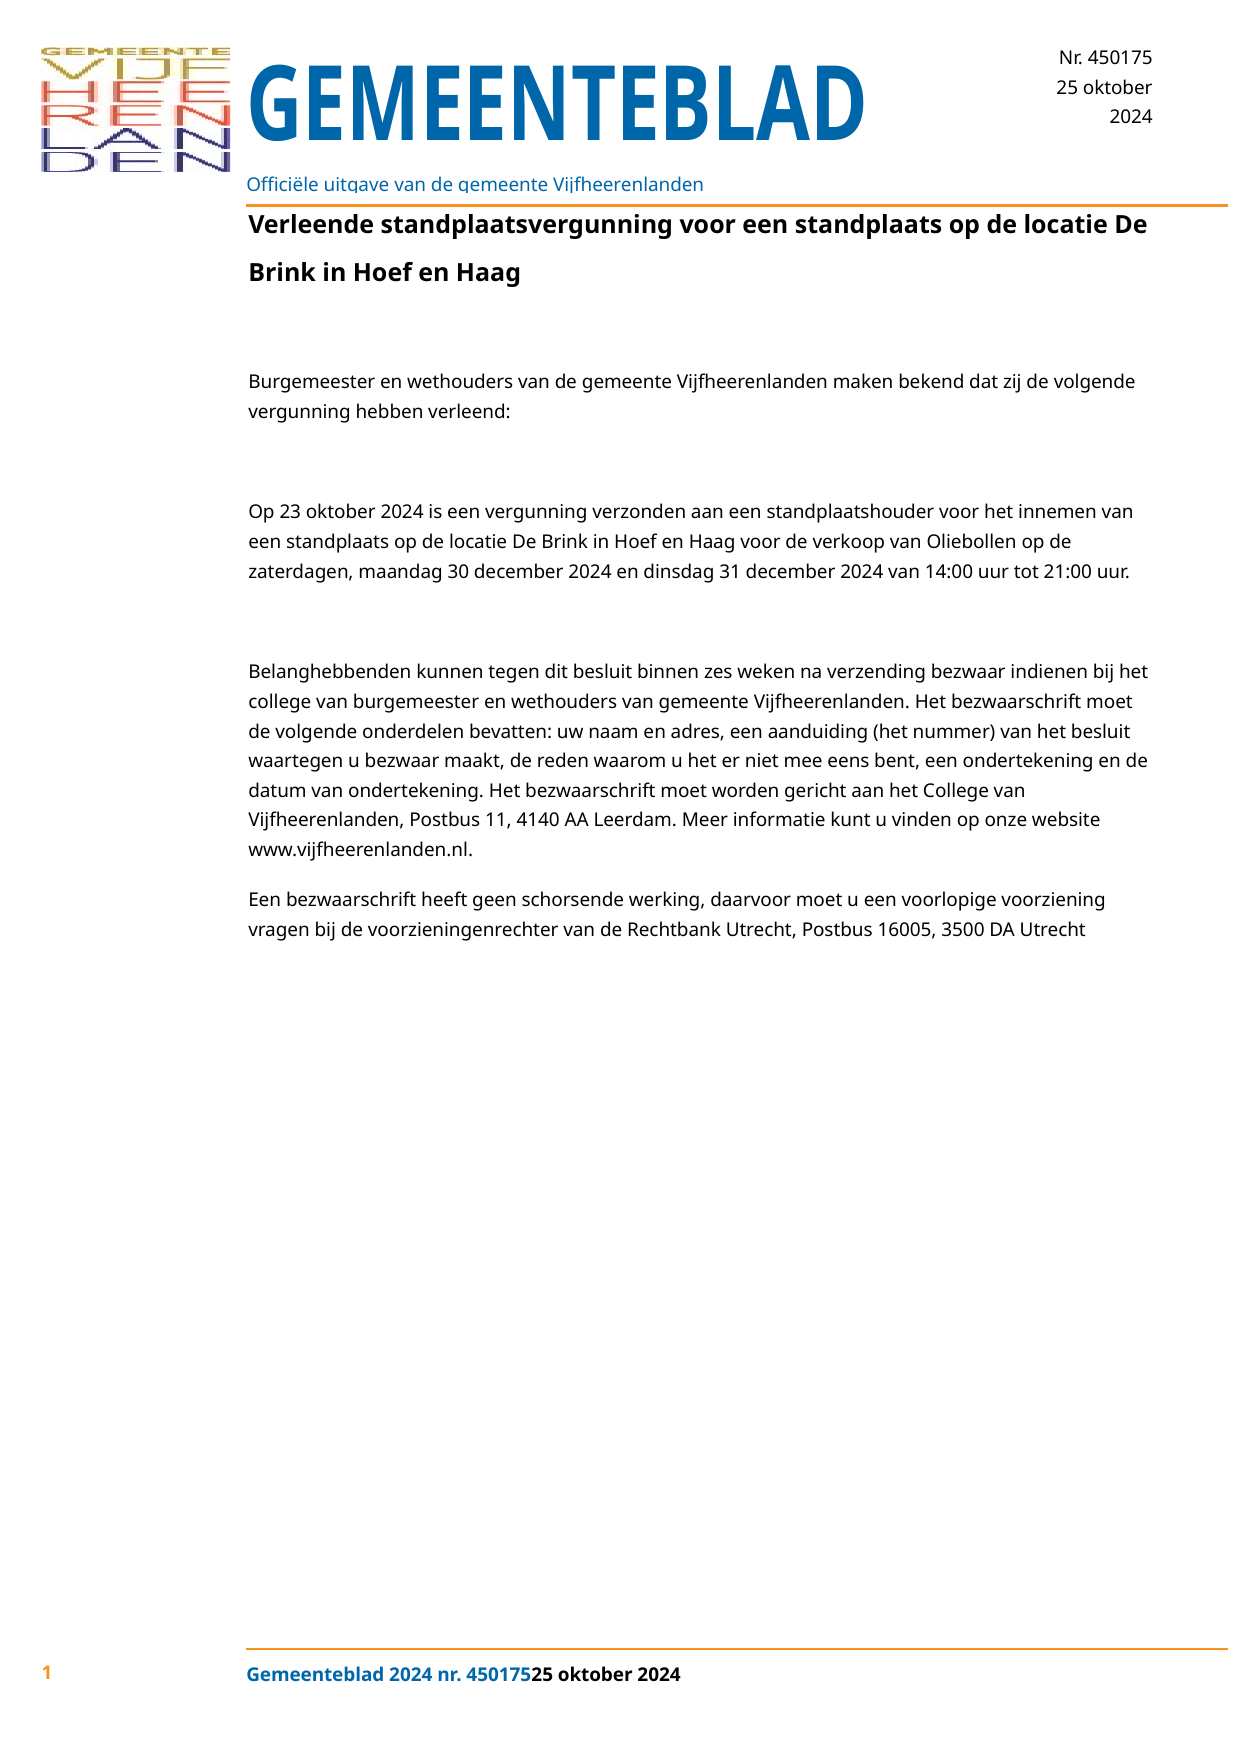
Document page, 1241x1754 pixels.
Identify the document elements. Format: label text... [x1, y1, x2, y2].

text Op 23 oktober 2024 is een vergunning verzonden aan een standplaatshouder voor het innemen van een standplaats op de locatie De Brink in Hoef en Haag voor de verkoop van Oliebollen op de zaterdagen, maandag 30 december 2024 en dinsdag 31 december 2024 van 14:00 uur tot 21:00 uur. [248, 499, 1152, 584]
picture [41, 47, 231, 172]
text Belanghebbenden kunnen tegen dit besluit binnen zes weken na verzending bezwaar indienen bij het college van burgemeester en wethouders van gemeente Vijfheerenlanden. Het bezwaarschrift moet de volgende onderdelen bevatten: uw naam en adres, een aanduiding (het nummer) van het besluit waartegen u bezwaar maakt, de reden waarom u het er niet mee eens bent, een ondertekening en de datum van ondertekening. Het bezwaarschrift moet worden gericht aan het College van Vijfheerenlanden, Postbus 11, 4140 AA Leerdam. Meer informatie kunt u vinden op onze website www.vijfheerenlanden.nl. [248, 659, 1152, 862]
text Een bezwaarschrift heeft geen schorsende werking, daarvoor moet u een voorlopige voorziening vragen bij de voorzieningenrechter van de Rechtbank Utrecht, Postbus 16005, 3500 DA Utrecht [248, 887, 1152, 942]
text Burgemeester en wethouders van de gemeente Vijfheerenlanden maken bekend dat zij de volgende vergunning hebben verleend: [248, 368, 1152, 424]
text Verleende standplaatsvergunning voor een standplaats op de locatie De Brink in Hoef en Haag [248, 207, 1152, 288]
